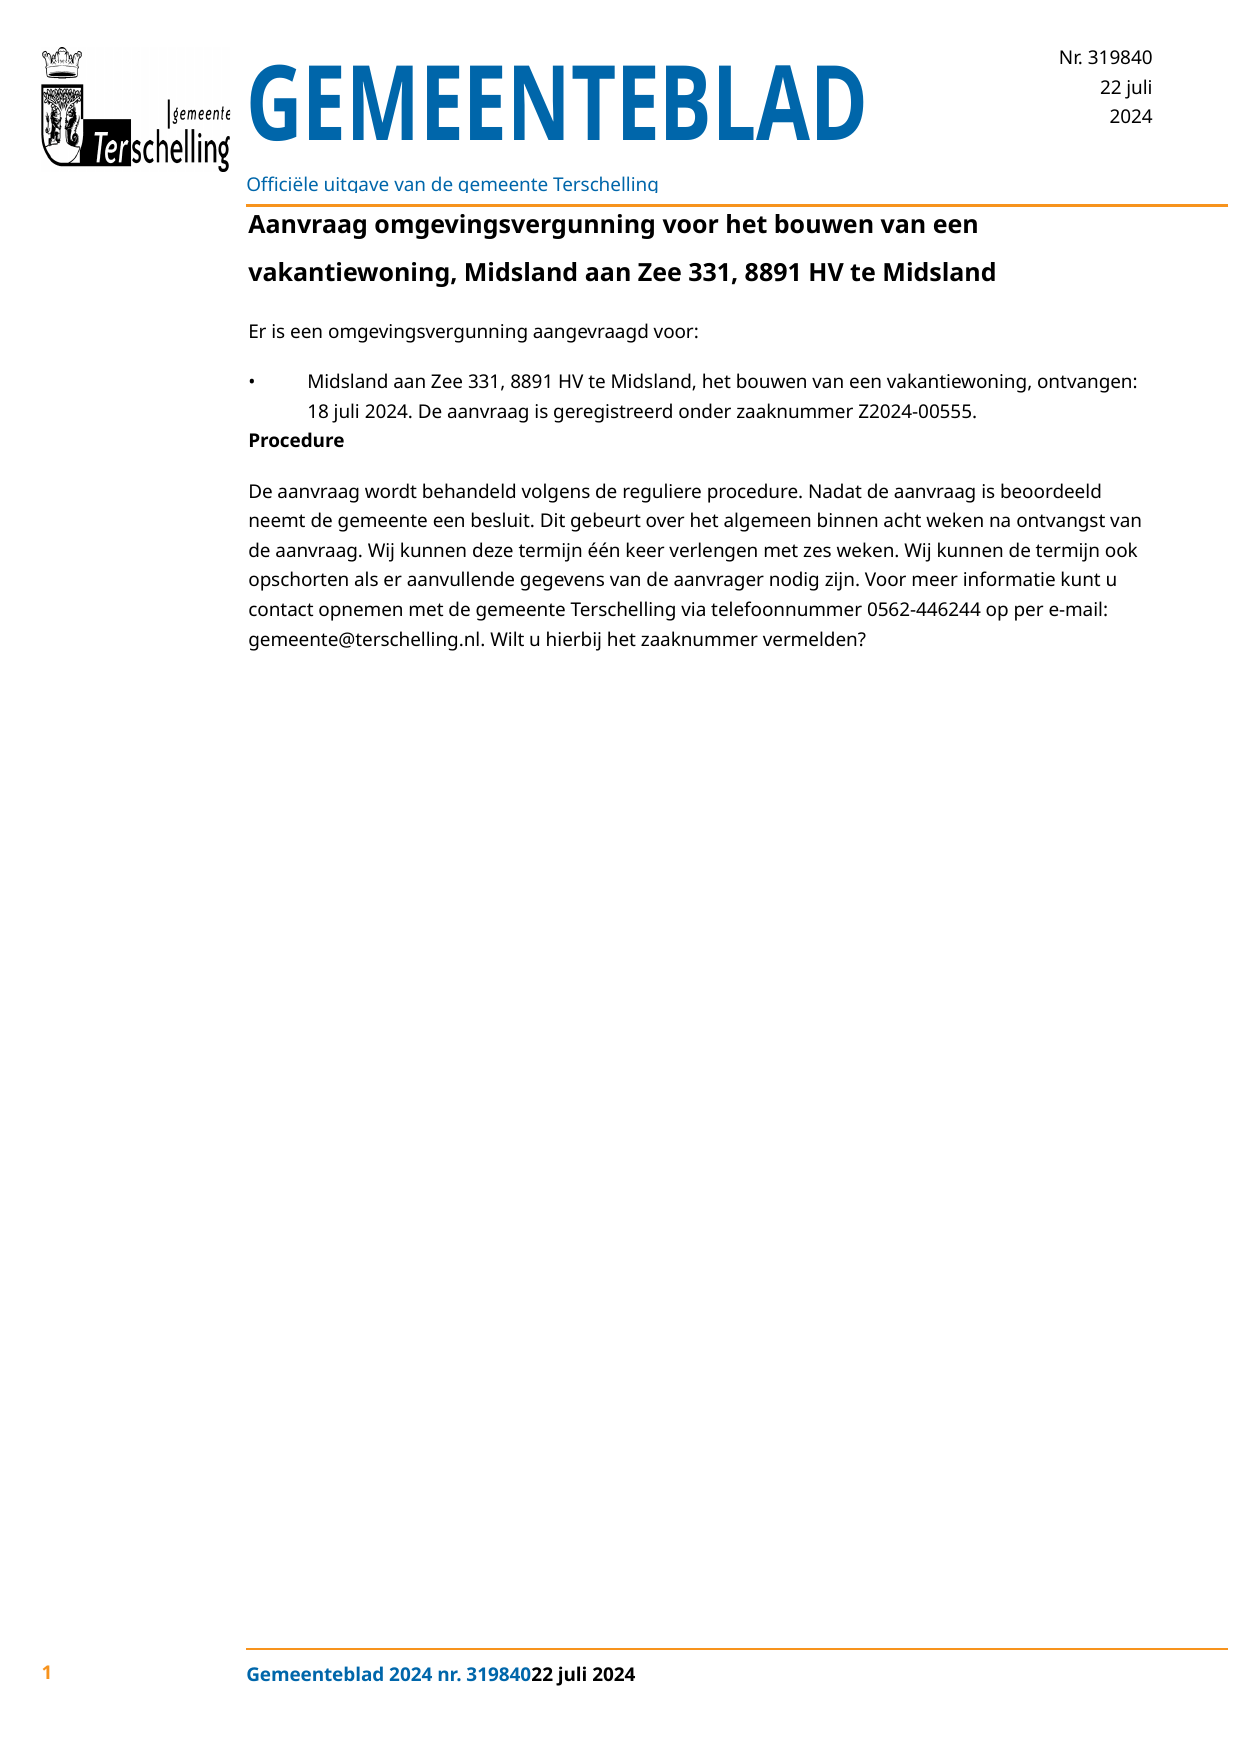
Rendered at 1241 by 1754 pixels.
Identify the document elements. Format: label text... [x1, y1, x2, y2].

text Aanvraag omgevingsvergunning voor het bouwen van een vakantiewoning, Midsland aan Zee 331, 8891 HV te Midsland [248, 207, 1152, 288]
text De aanvraag wordt behandeld volgens de reguliere procedure. Nadat de aanvraag is beoordeeld neemt de gemeente een besluit. Dit gebeurt over het algemeen binnen acht weken na ontvangst van de aanvraag. Wij kunnen deze termijn één keer verlengen met zes weken. Wij kunnen de termijn ook opschorten als er aanvullende gegevens van de aanvrager nodig zijn. Voor meer informatie kunt u contact opnemen met de gemeente Terschelling via telefoonnummer 0562-446244 op per e-mail: gemeente@terschelling.nl. Wilt u hierbij het zaaknummer vermelden? [248, 478, 1152, 652]
list Midsland aan Zee 331, 8891 HV te Midsland, het bouwen van een vakantiewoning, ontvangen: 18 juli 2024. De aanvraag is geregistreerd onder zaaknummer Z2024-00555. [248, 368, 1152, 424]
text Procedure [248, 427, 1152, 453]
text Er is een omgevingsvergunning aangevraagd voor: [248, 318, 1152, 344]
picture [41, 47, 231, 172]
